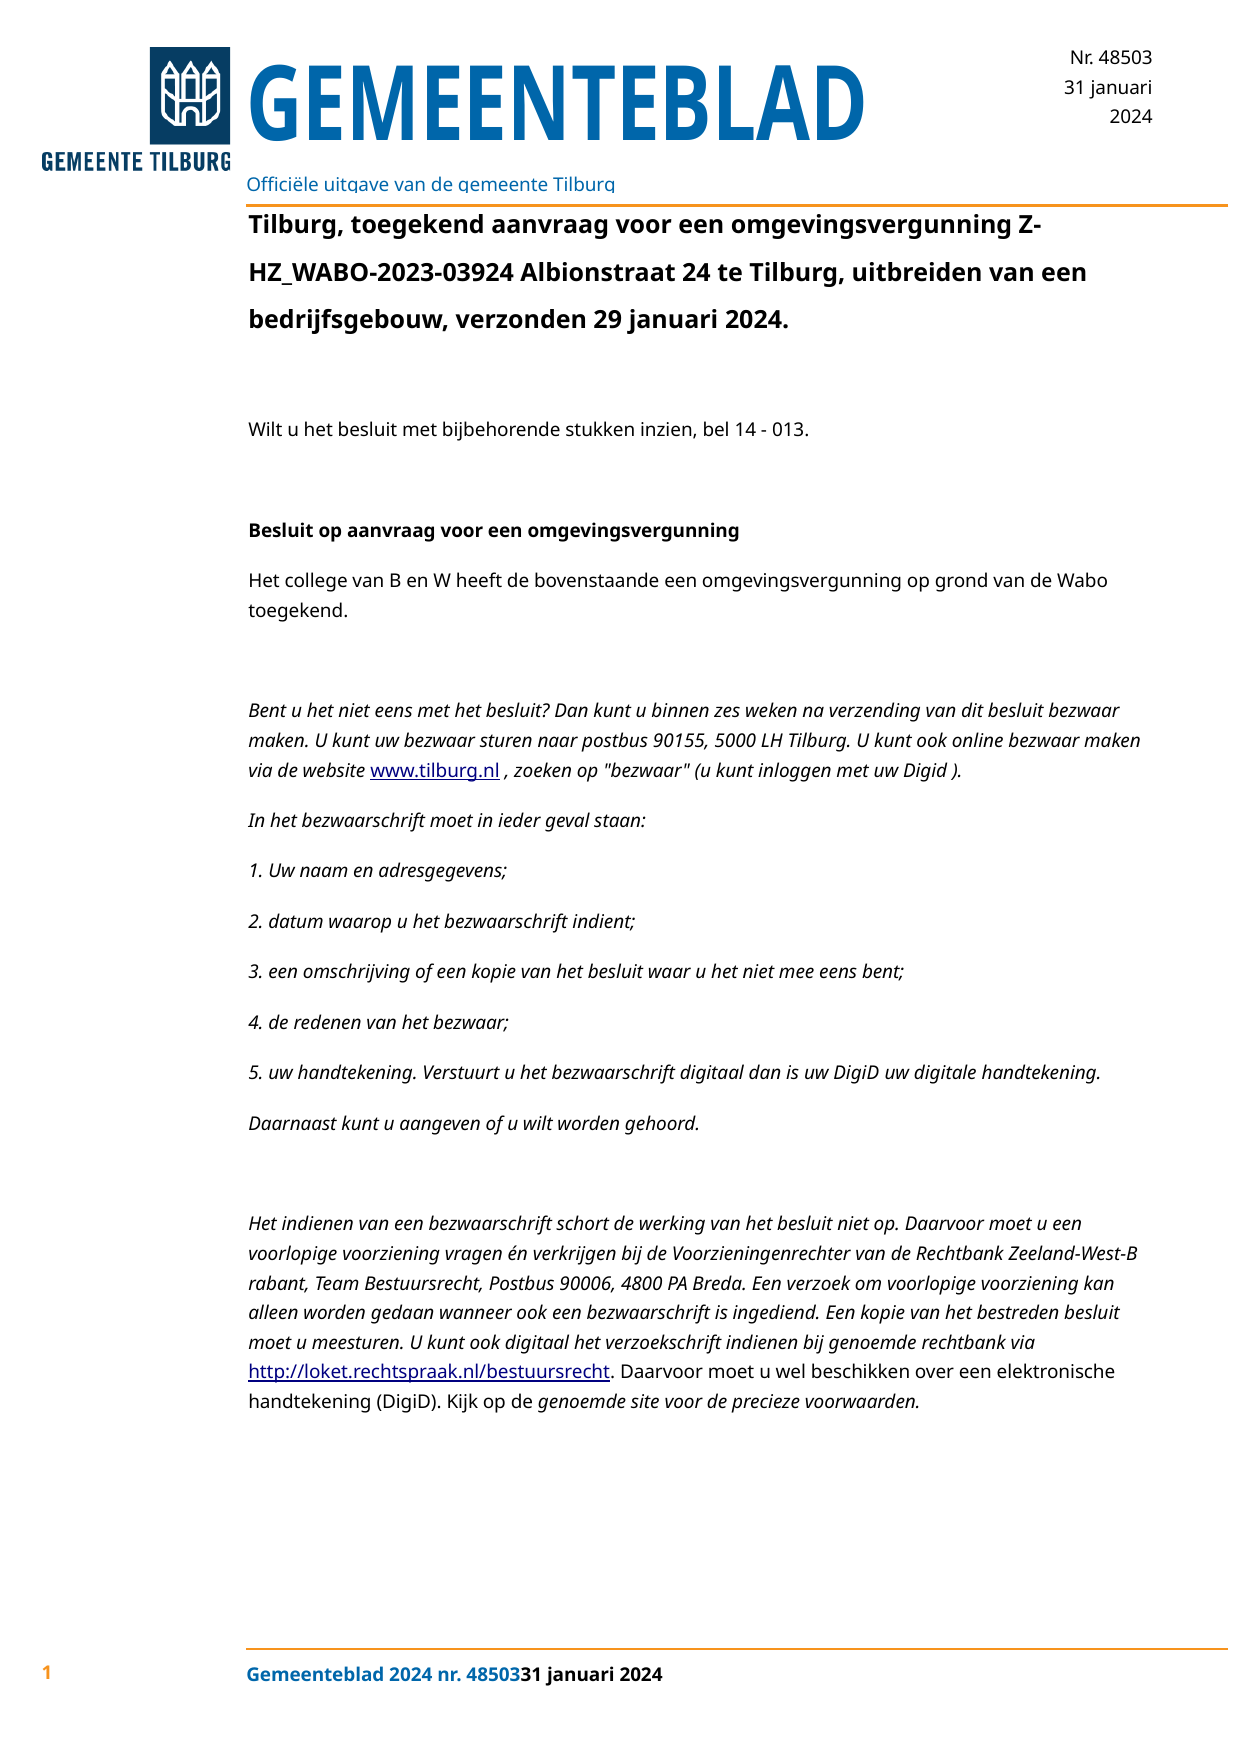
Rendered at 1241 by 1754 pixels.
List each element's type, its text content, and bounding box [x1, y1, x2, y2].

text Besluit op aanvraag voor een omgevingsvergunning [248, 517, 1152, 542]
picture [41, 47, 231, 172]
text Bent u het niet eens met het besluit? Dan kunt u binnen zes weken na verzending van dit besluit bezwaar maken. U kunt uw bezwaar sturen naar postbus 90155, 5000 LH Tilburg. U kunt ook online bezwaar maken via de website www.tilburg.nl , zoeken op "bezwaar" (u kunt inloggen met uw Digid ). [248, 698, 1152, 782]
text Het college van B en W heeft de bovenstaande een omgevingsvergunning op grond van de Wabo toegekend. [248, 567, 1152, 622]
text 4. de redenen van het bezwaar; [248, 1009, 1152, 1034]
text 3. een omschrijving of een kopie van het besluit waar u het niet mee eens bent; [248, 958, 1152, 984]
text 1. Uw naam en adresgegevens; [248, 858, 1152, 883]
text 5. uw handtekening. Verstuurt u het bezwaarschrift digitaal dan is uw DigiD uw digitale handtekening. [248, 1059, 1152, 1085]
text 2. datum waarop u het bezwaarschrift indient; [248, 908, 1152, 934]
text Wilt u het besluit met bijbehorende stukken inzien, bel 14 - 013. [248, 416, 1152, 442]
text Tilburg, toegekend aanvraag voor een omgevingsvergunning Z-HZ_WABO-2023-03924 Albionstraat 24 te Tilburg, uitbreiden van een bedrijfsgebouw, verzonden 29 januari 2024. [248, 207, 1152, 336]
text In het bezwaarschrift moet in ieder geval staan: [248, 807, 1152, 833]
text Het indienen van een bezwaarschrift schort de werking van het besluit niet op. Daarvoor moet u een voorlopige voorziening vragen én verkrijgen bij de Voorzieningenrechter van de Rechtbank Zeeland-West-B rabant, Team Bestuursrecht, Postbus 90006, 4800 PA Breda. Een verzoek om voorlopige voorziening kan alleen worden gedaan wanneer ook een bezwaarschrift is ingediend. Een kopie van het bestreden besluit moet u meesturen. U kunt ook digitaal het verzoekschrift indienen bij genoemde rechtbank via http://loket.rechtspraak.nl/bestuursrecht. Daarvoor moet u wel beschikken over een elektronische handtekening (DigiD). Kijk op de genoemde site voor de precieze voorwaarden. [248, 1211, 1152, 1414]
text Daarnaast kunt u aangeven of u wilt worden gehoord. [248, 1110, 1152, 1135]
